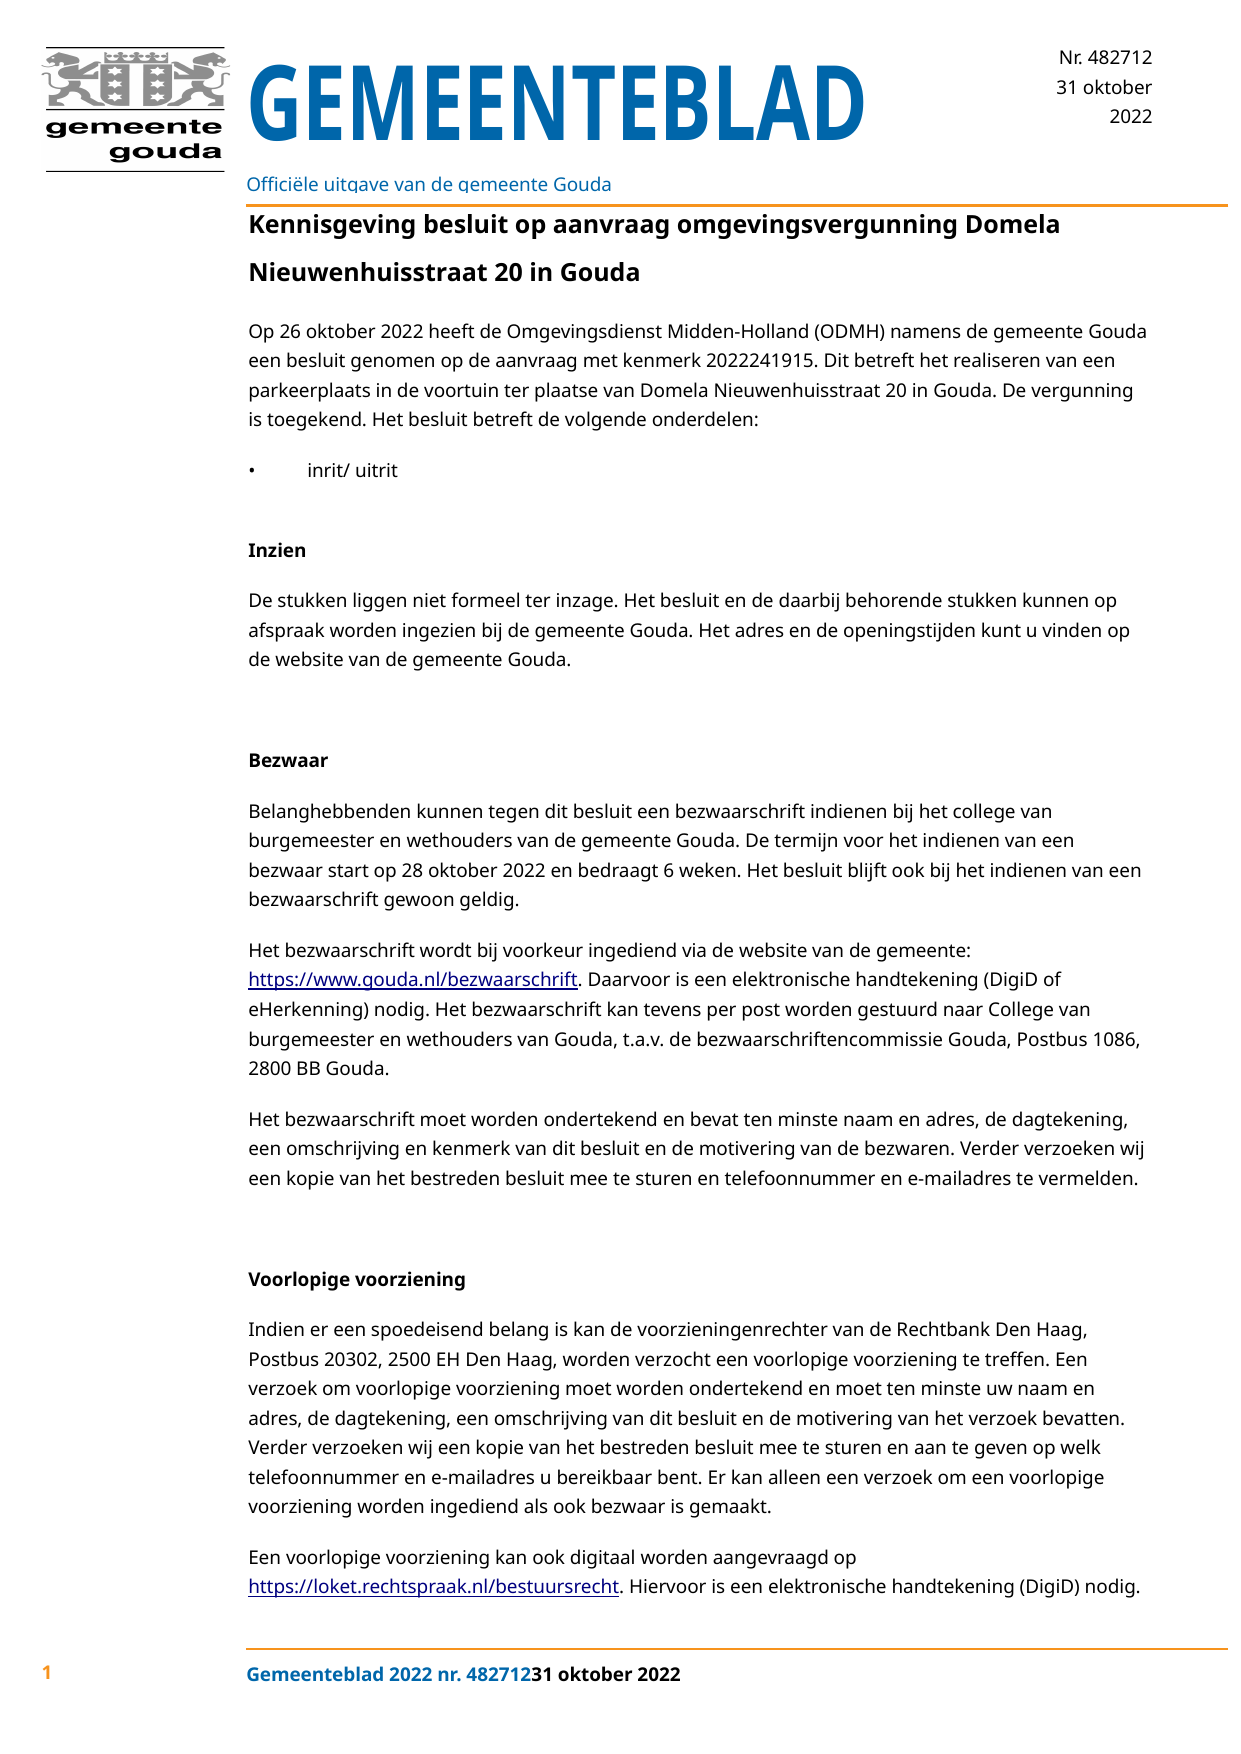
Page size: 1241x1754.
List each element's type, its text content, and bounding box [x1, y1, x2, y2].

text Op 26 oktober 2022 heeft de Omgevingsdienst Midden-Holland (ODMH) namens de gemeente Gouda een besluit genomen op de aanvraag met kenmerk 2022241915. Dit betreft het realiseren van een parkeerplaats in de voortuin ter plaatse van Domela Nieuwenhuisstraat 20 in Gouda. De vergunning is toegekend. Het besluit betreft de volgende onderdelen: [248, 318, 1152, 432]
text Kennisgeving besluit op aanvraag omgevingsvergunning Domela Nieuwenhuisstraat 20 in Gouda [248, 207, 1152, 288]
text Voorlopige voorziening [248, 1266, 1152, 1292]
list inrit/ uitrit [248, 457, 1152, 483]
text Het bezwaarschrift wordt bij voorkeur ingediend via de website van de gemeente: https://www.gouda.nl/bezwaarschrift. Daarvoor is een elektronische handtekening (DigiD of eHerkenning) nodig. Het bezwaarschrift kan tevens per post worden gestuurd naar College van burgemeester en wethouders van Gouda, t.a.v. de bezwaarschriftencommissie Gouda, Postbus 1086, 2800 BB Gouda. [248, 937, 1152, 1081]
text Een voorlopige voorziening kan ook digitaal worden aangevraagd op https://loket.rechtspraak.nl/bestuursrecht. Hiervoor is een elektronische handtekening (DigiD) nodig. [248, 1544, 1152, 1599]
picture [41, 47, 231, 172]
text Indien er een spoedeisend belang is kan de voorzieningenrechter van de Rechtbank Den Haag, Postbus 20302, 2500 EH Den Haag, worden verzocht een voorlopige voorziening te treffen. Een verzoek om voorlopige voorziening moet worden ondertekend en moet ten minste uw naam en adres, de dagtekening, een omschrijving van dit besluit en de motivering van het verzoek bevatten. Verder verzoeken wij een kopie van het bestreden besluit mee te sturen en aan te geven op welk telefoonnummer en e-mailadres u bereikbaar bent. Er kan alleen een verzoek om een voorlopige voorziening worden ingediend als ook bezwaar is gemaakt. [248, 1316, 1152, 1519]
text Inzien [248, 537, 1152, 563]
text Belanghebbenden kunnen tegen dit besluit een bezwaarschrift indienen bij het college van burgemeester en wethouders van de gemeente Gouda. De termijn voor het indienen van een bezwaar start op 28 oktober 2022 en bedraagt 6 weken. Het besluit blijft ook bij het indienen van een bezwaarschrift gewoon geldig. [248, 798, 1152, 912]
text Het bezwaarschrift moet worden ondertekend en bevat ten minste naam en adres, de dagtekening, een omschrijving en kenmerk van dit besluit en de motivering van de bezwaren. Verder verzoeken wij een kopie van het bestreden besluit mee te sturen en telefoonnummer en e-mailadres te vermelden. [248, 1106, 1152, 1191]
text Bezwaar [248, 747, 1152, 773]
text De stukken liggen niet formeel ter inzage. Het besluit en de daarbij behorende stukken kunnen op afspraak worden ingezien bij de gemeente Gouda. Het adres en de openingstijden kunt u vinden op de website van de gemeente Gouda. [248, 587, 1152, 672]
